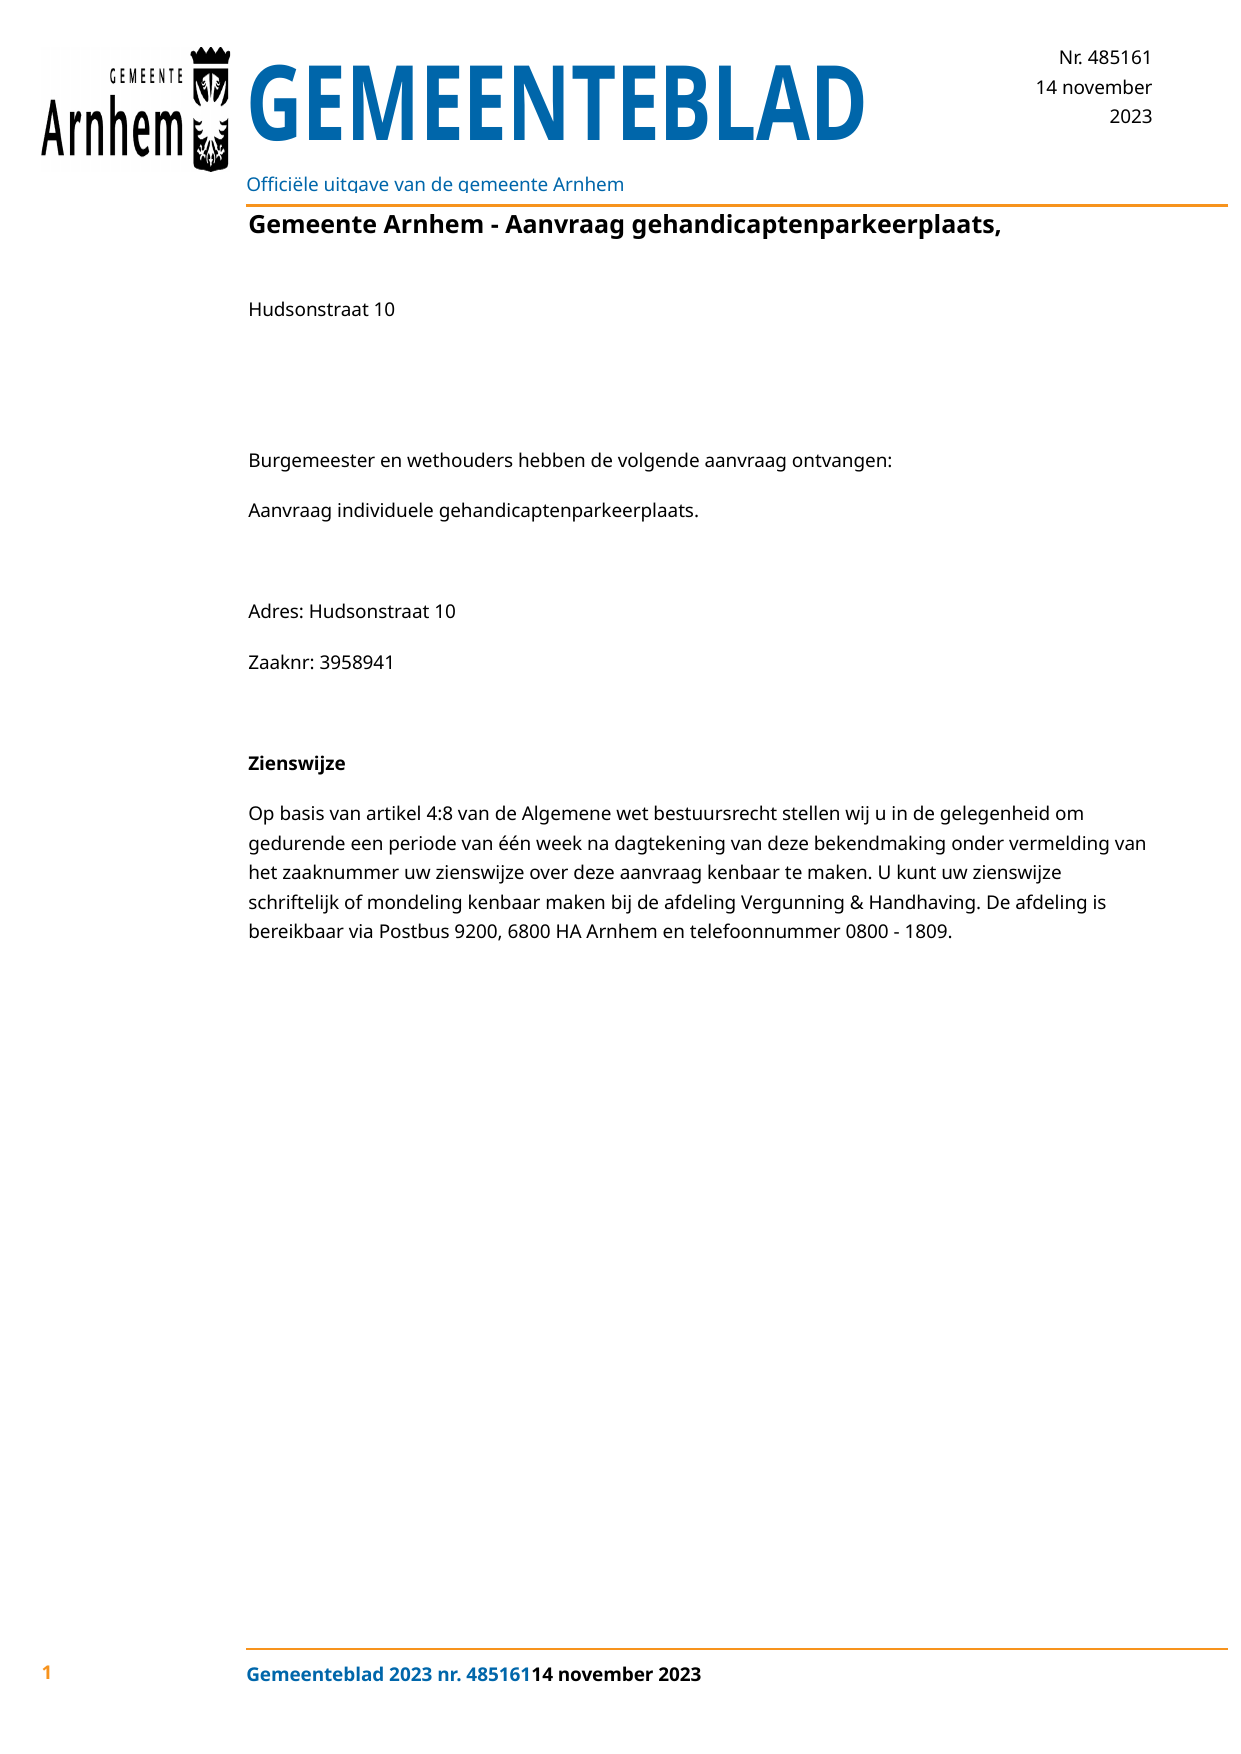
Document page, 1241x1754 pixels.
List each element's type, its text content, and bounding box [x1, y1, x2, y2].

text Gemeente Arnhem - Aanvraag gehandicaptenparkeerplaats, [248, 207, 1152, 241]
text Op basis van artikel 4:8 van de Algemene wet bestuursrecht stellen wij u in de gelegenheid om gedurende een periode van één week na dagtekening van deze bekendmaking onder vermelding van het zaaknummer uw zienswijze over deze aanvraag kenbaar te maken. U kunt uw zienswijze schriftelijk of mondeling kenbaar maken bij de afdeling Vergunning & Handhaving. De afdeling is bereikbaar via Postbus 9200, 6800 HA Arnhem en telefoonnummer 0800 - 1809. [248, 800, 1152, 944]
text Zaaknr: 3958941 [248, 649, 1152, 675]
text Burgemeester en wethouders hebben de volgende aanvraag ontvangen: [248, 447, 1152, 473]
text Zienswijze [248, 750, 1152, 776]
text Hudsonstraat 10 [248, 296, 1152, 322]
text Adres: Hudsonstraat 10 [248, 598, 1152, 624]
picture [41, 47, 231, 172]
text Aanvraag individuele gehandicaptenparkeerplaats. [248, 498, 1152, 523]
